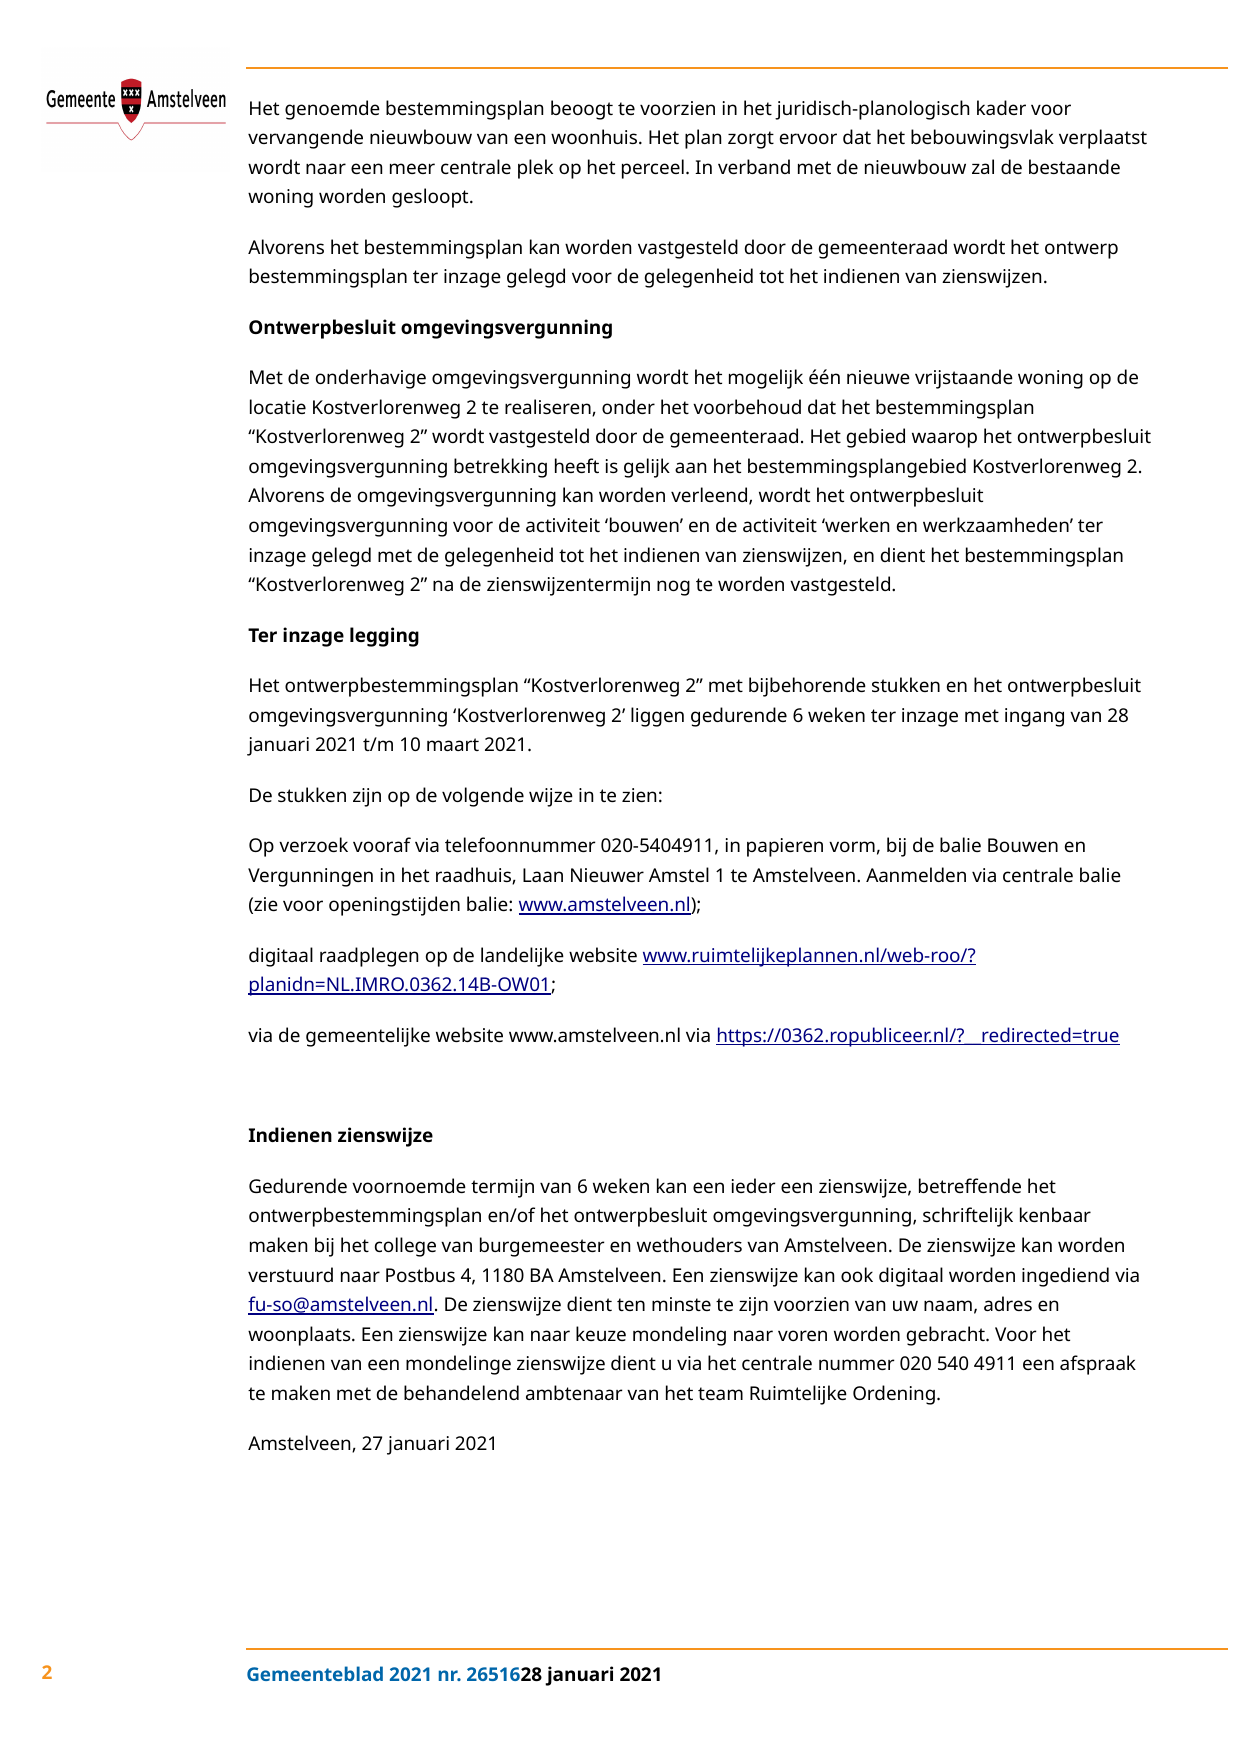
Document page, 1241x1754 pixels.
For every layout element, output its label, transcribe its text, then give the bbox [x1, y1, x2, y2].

text Met de onderhavige omgevingsvergunning wordt het mogelijk één nieuwe vrijstaande woning op de locatie Kostverlorenweg 2 te realiseren, onder het voorbehoud dat het bestemmingsplan “Kostverlorenweg 2” wordt vastgesteld door de gemeenteraad. Het gebied waarop het ontwerpbesluit omgevingsvergunning betrekking heeft is gelijk aan het bestemmingsplangebied Kostverlorenweg 2. Alvorens de omgevingsvergunning kan worden verleend, wordt het ontwerpbesluit omgevingsvergunning voor de activiteit ‘bouwen’ en de activiteit ‘werken en werkzaamheden’ ter inzage gelegd met de gelegenheid tot het indienen van zienswijzen, en dient het bestemmingsplan “Kostverlorenweg 2” na de zienswijzentermijn nog te worden vastgesteld. [248, 364, 1152, 597]
text Op verzoek vooraf via telefoonnummer 020-5404911, in papieren vorm, bij de balie Bouwen en Vergunningen in het raadhuis, Laan Nieuwer Amstel 1 te Amstelveen. Aanmelden via centrale balie (zie voor openingstijden balie: www.amstelveen.nl); [248, 832, 1152, 917]
text Alvorens het bestemmingsplan kan worden vastgesteld door de gemeenteraad wordt het ontwerp bestemmingsplan ter inzage gelegd voor de gelegenheid tot het indienen van zienswijzen. [248, 234, 1152, 289]
text De stukken zijn op de volgende wijze in te zien: [248, 782, 1152, 808]
text Ter inzage legging [248, 622, 1152, 648]
text Indienen zienswijze [248, 1123, 1152, 1148]
text digitaal raadplegen op de landelijke website www.ruimtelijkeplannen.nl/web-roo/?planidn=NL.IMRO.0362.14B-OW01; [248, 942, 1152, 997]
text Gedurende voornoemde termijn van 6 weken kan een ieder een zienswijze, betreffende het ontwerpbestemmingsplan en/of het ontwerpbesluit omgevingsvergunning, schriftelijk kenbaar maken bij het college van burgemeester en wethouders van Amstelveen. De zienswijze kan worden verstuurd naar Postbus 4, 1180 BA Amstelveen. Een zienswijze kan ook digitaal worden ingediend via fu-so@amstelveen.nl. De zienswijze dient ten minste te zijn voorzien van uw naam, adres en woonplaats. Een zienswijze kan naar keuze mondeling naar voren worden gebracht. Voor het indienen van een mondelinge zienswijze dient u via het centrale nummer 020 540 4911 een afspraak te maken met de behandelend ambtenaar van het team Ruimtelijke Ordening. [248, 1173, 1152, 1406]
text Amstelveen, 27 januari 2021 [248, 1431, 1152, 1456]
picture [41, 47, 231, 172]
text Het genoemde bestemmingsplan beoogt te voorzien in het juridisch-planologisch kader voor vervangende nieuwbouw van een woonhuis. Het plan zorgt ervoor dat het bebouwingsvlak verplaatst wordt naar een meer centrale plek op het perceel. In verband met de nieuwbouw zal de bestaande woning worden gesloopt. [248, 95, 1152, 209]
text Het ontwerpbestemmingsplan “Kostverlorenweg 2” met bijbehorende stukken en het ontwerpbesluit omgevingsvergunning ‘Kostverlorenweg 2’ liggen gedurende 6 weken ter inzage met ingang van 28 januari 2021 t/m 10 maart 2021. [248, 672, 1152, 757]
text via de gemeentelijke website www.amstelveen.nl via https://0362.ropubliceer.nl/?__redirected=true [248, 1022, 1152, 1048]
text Ontwerpbesluit omgevingsvergunning [248, 314, 1152, 340]
